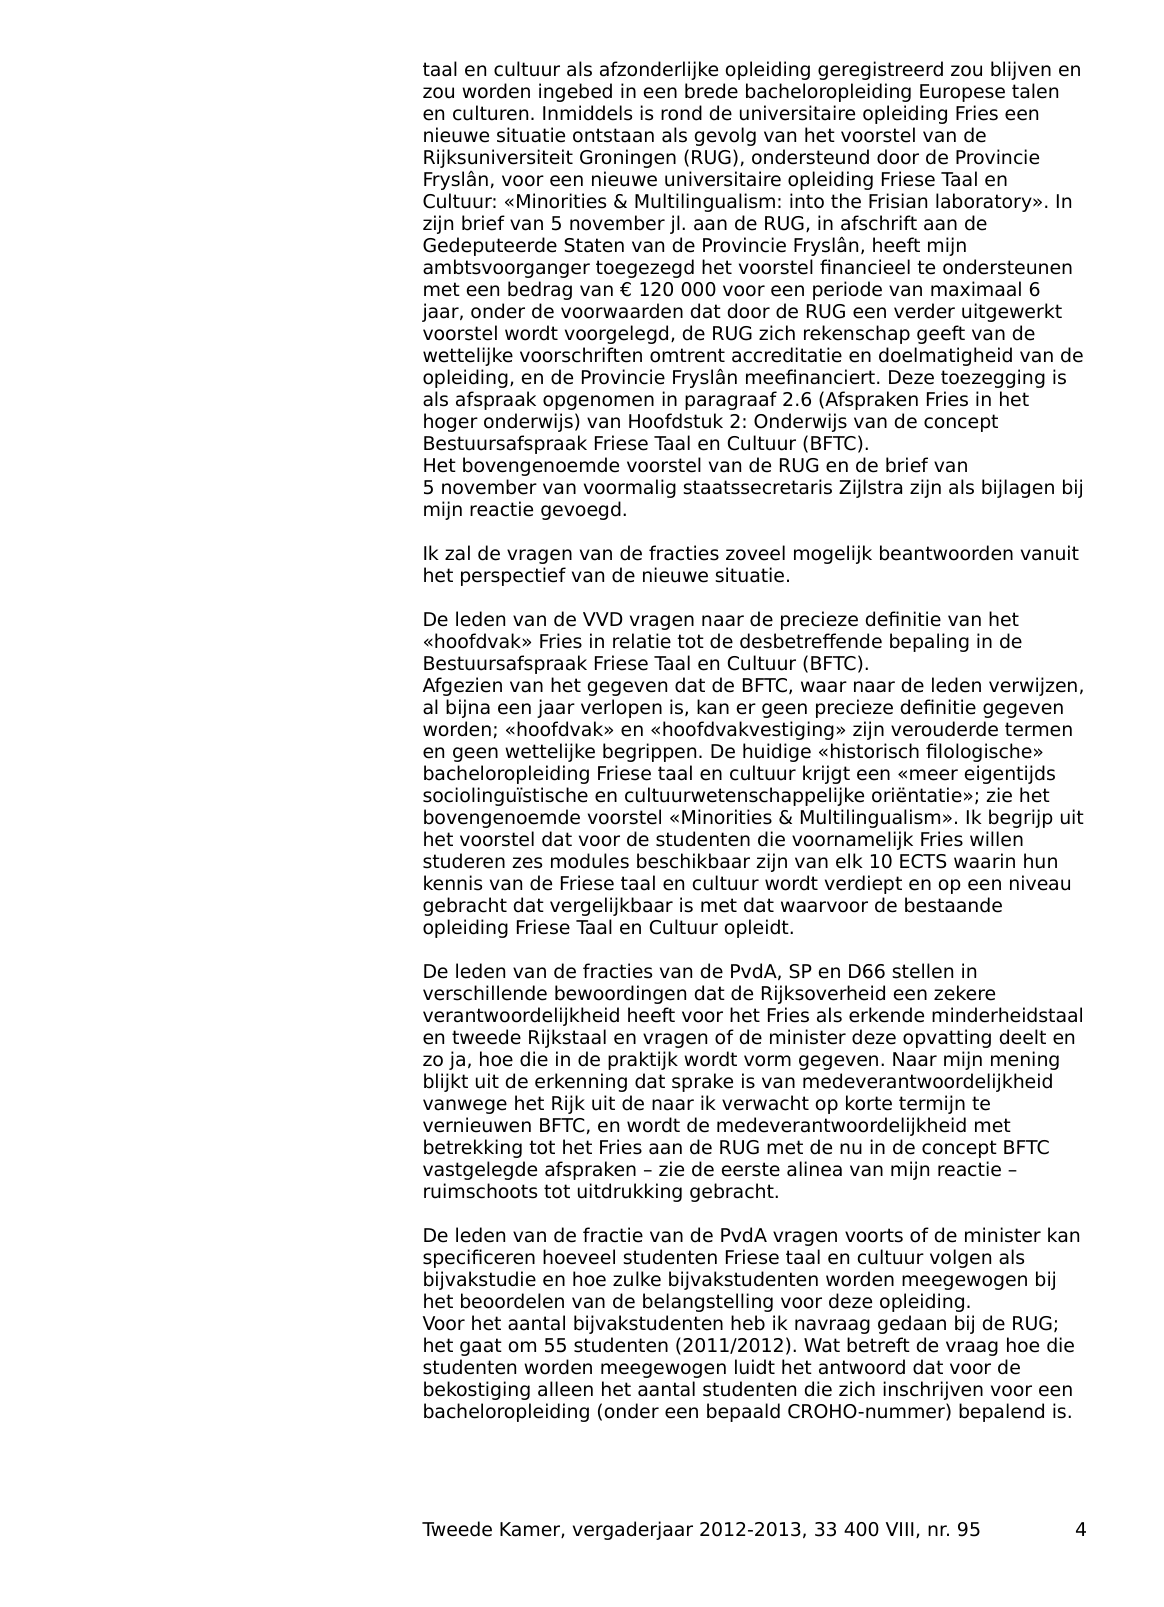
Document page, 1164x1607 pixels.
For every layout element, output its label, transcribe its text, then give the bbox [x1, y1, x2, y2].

text Ik zal de vragen van de fracties zoveel mogelijk beantwoorden vanuit het perspectief van de nieuwe situatie. [422, 543, 1087, 587]
text De leden van de fractie van de PvdA vragen voorts of de minister kan specificeren hoeveel studenten Friese taal en cultuur volgen als bijvakstudie en hoe zulke bijvakstudenten worden meegewogen bij het beoordelen van de belangstelling voor deze opleiding. [422, 1225, 1087, 1313]
text De leden van de VVD vragen naar de precieze definitie van het «hoofdvak» Fries in relatie tot de desbetreffende bepaling in de Bestuursafspraak Friese Taal en Cultuur (BFTC). [422, 609, 1087, 675]
text Afgezien van het gegeven dat de BFTC, waar naar de leden verwijzen, al bijna een jaar verlopen is, kan er geen precieze definitie gegeven worden; «hoofdvak» en «hoofdvakvestiging» zijn verouderde termen en geen wettelijke begrippen. De huidige «historisch filologische» bacheloropleiding Friese taal en cultuur krijgt een «meer eigentijds sociolinguïstische en cultuurwetenschappelijke oriëntatie»; zie het bovengenoemde voorstel «Minorities & Multilingualism». Ik begrijp uit het voorstel dat voor de studenten die voornamelijk Fries willen studeren zes modules beschikbaar zijn van elk 10 ECTS waarin hun kennis van de Friese taal en cultuur wordt verdiept en op een niveau gebracht dat vergelijkbaar is met dat waarvoor de bestaande opleiding Friese Taal en Cultuur opleidt. [422, 675, 1087, 939]
text De leden van de fracties van de PvdA, SP en D66 stellen in verschillende bewoordingen dat de Rijksoverheid een zekere verantwoordelijkheid heeft voor het Fries als erkende minderheidstaal en tweede Rijkstaal en vragen of de minister deze opvatting deelt en zo ja, hoe die in de praktijk wordt vorm gegeven. Naar mijn mening blijkt uit de erkenning dat sprake is van medeverantwoordelijkheid vanwege het Rijk uit de naar ik verwacht op korte termijn te vernieuwen BFTC, en wordt de medeverantwoordelijkheid met betrekking tot het Fries aan de RUG met de nu in de concept BFTC vastgelegde afspraken – zie de eerste alinea van mijn reactie – ruimschoots tot uitdrukking gebracht. [422, 961, 1087, 1203]
text taal en cultuur als afzonderlijke opleiding geregistreerd zou blijven en zou worden ingebed in een brede bacheloropleiding Europese talen en culturen. Inmiddels is rond de universitaire opleiding Fries een nieuwe situatie ontstaan als gevolg van het voorstel van de Rijksuniversiteit Groningen (RUG), ondersteund door de Provincie Fryslân, voor een nieuwe universitaire opleiding Friese Taal en Cultuur: «Minorities & Multilingualism: into the Frisian laboratory». In zijn brief van 5 november jl. aan de RUG, in afschrift aan de Gedeputeerde Staten van de Provincie Fryslân, heeft mijn ambtsvoorganger toegezegd het voorstel financieel te ondersteunen met een bedrag van € 120 000 voor een periode van maximaal 6 jaar, onder de voorwaarden dat door de RUG een verder uitgewerkt voorstel wordt voorgelegd, de RUG zich rekenschap geeft van de wettelijke voorschriften omtrent accreditatie en doelmatigheid van de opleiding, en de Provincie Fryslân meefinanciert. Deze toezegging is als afspraak opgenomen in paragraaf 2.6 (Afspraken Fries in het hoger onderwijs) van Hoofdstuk 2: Onderwijs van de concept Bestuursafspraak Friese Taal en Cultuur (BFTC). [422, 59, 1087, 455]
text Het bovengenoemde voorstel van de RUG en de brief van 5 november van voormalig staatssecretaris Zijlstra zijn als bijlagen bij mijn reactie gevoegd. [422, 455, 1087, 521]
text Voor het aantal bijvakstudenten heb ik navraag gedaan bij de RUG; het gaat om 55 studenten (2011/2012). Wat betreft de vraag hoe die studenten worden meegewogen luidt het antwoord dat voor de bekostiging alleen het aantal studenten die zich inschrijven voor een bacheloropleiding (onder een bepaald CROHO-nummer) bepalend is. [422, 1313, 1087, 1423]
